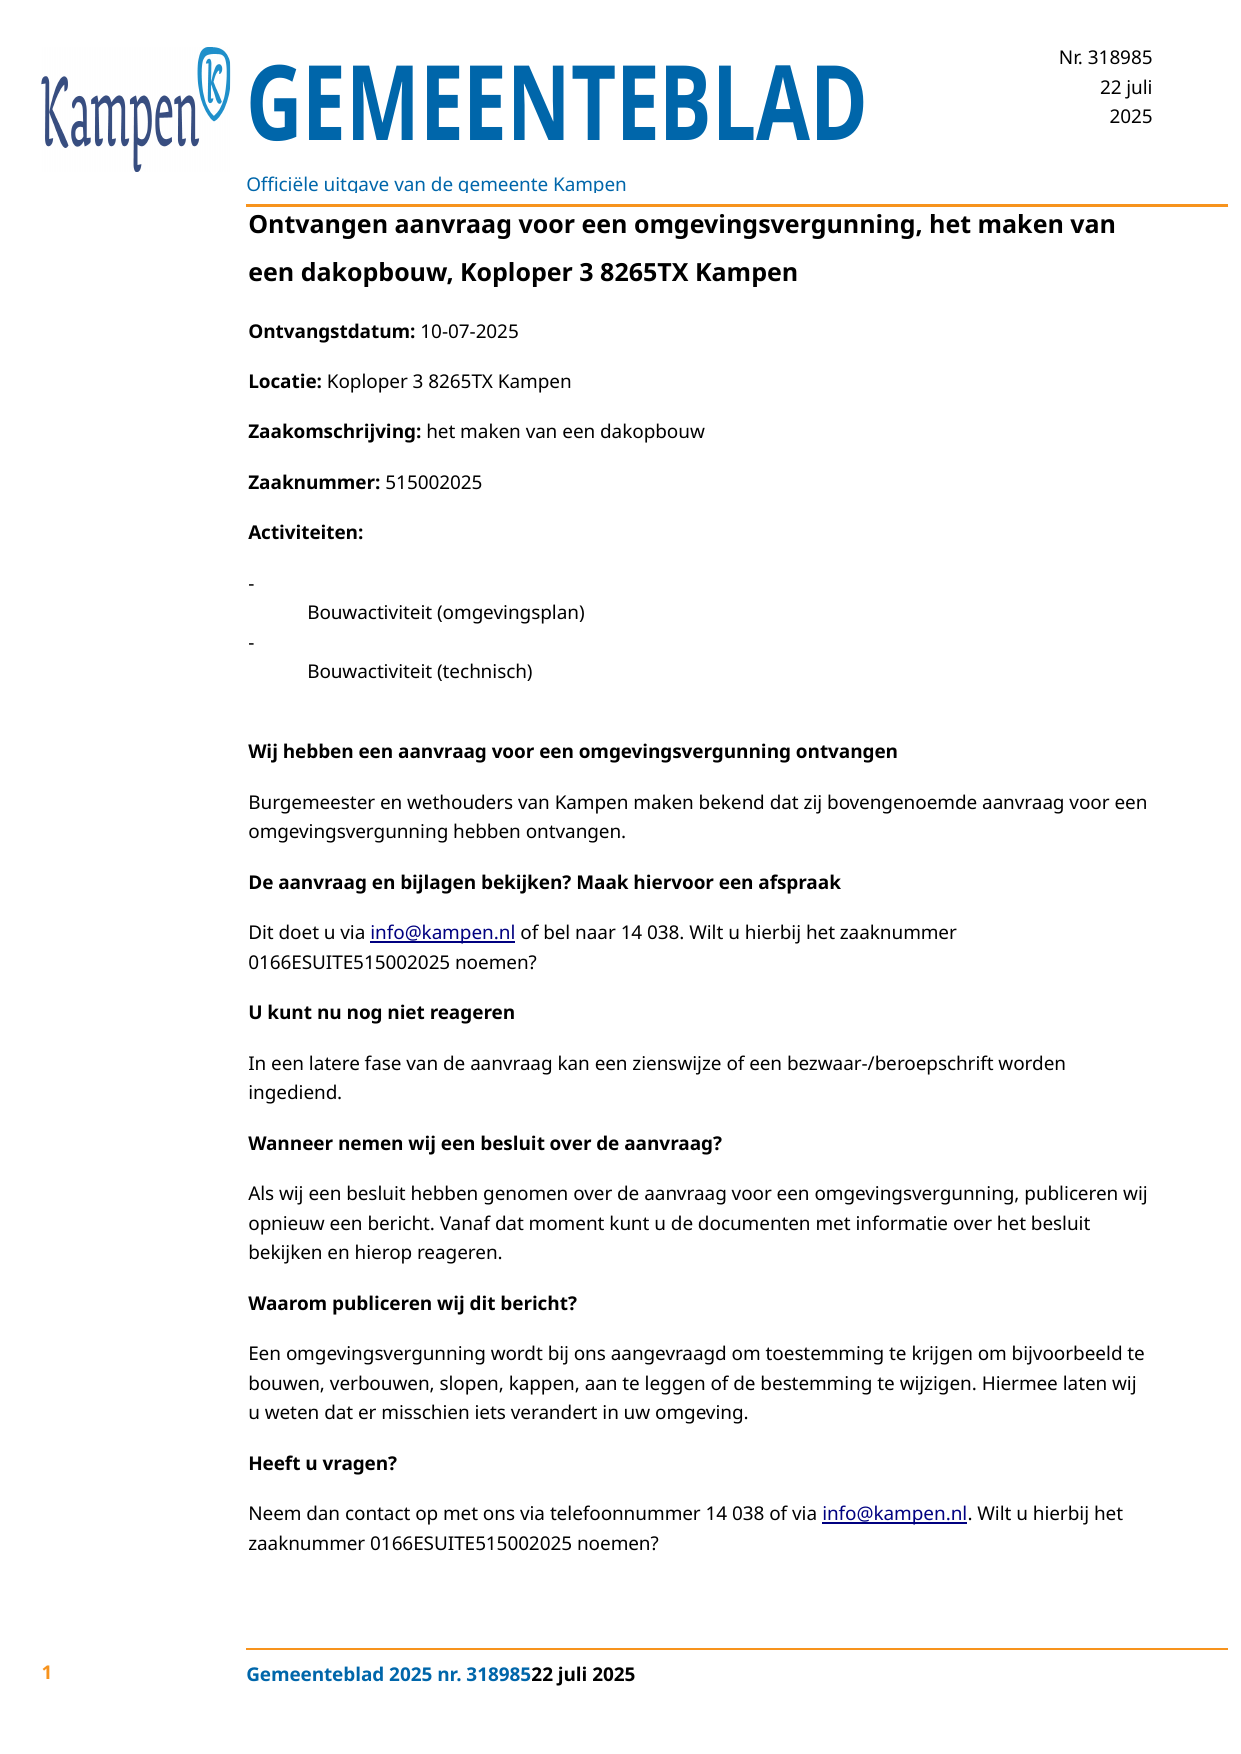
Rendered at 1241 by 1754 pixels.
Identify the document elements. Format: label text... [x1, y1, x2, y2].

list Bouwactiviteit (technisch) [248, 659, 1152, 684]
text Een omgevingsvergunning wordt bij ons aangevraagd om toestemming te krijgen om bijvoorbeeld te bouwen, verbouwen, slopen, kappen, aan te leggen of de bestemming te wijzigen. Hiermee laten wij u weten dat er misschien iets verandert in uw omgeving. [248, 1340, 1152, 1425]
text Ontvangstdatum: 10-07-2025 [248, 318, 1152, 344]
text Als wij een besluit hebben genomen over de aanvraag voor een omgevingsvergunning, publiceren wij opnieuw een bericht. Vanaf dat moment kunt u de documenten met informatie over het besluit bekijken en hierop reageren. [248, 1180, 1152, 1265]
text Wanneer nemen wij een besluit over de aanvraag? [248, 1130, 1152, 1156]
text Ontvangen aanvraag voor een omgevingsvergunning, het maken van een dakopbouw, Koploper 3 8265TX Kampen [248, 207, 1152, 288]
text Wij hebben een aanvraag voor een omgevingsvergunning ontvangen [248, 739, 1152, 764]
text Locatie: Koploper 3 8265TX Kampen [248, 368, 1152, 394]
text Zaaknummer: 515002025 [248, 469, 1152, 495]
text Dit doet u via info@kampen.nl of bel naar 14 038. Wilt u hierbij het zaaknummer 0166ESUITE515002025 noemen? [248, 919, 1152, 975]
text Activiteiten: [248, 519, 1152, 545]
picture [41, 47, 231, 172]
text Heeft u vragen? [248, 1450, 1152, 1476]
text Burgemeester en wethouders van Kampen maken bekend dat zij bovengenoemde aanvraag voor een omgevingsvergunning hebben ontvangen. [248, 789, 1152, 844]
text Neem dan contact op met ons via telefoonnummer 14 038 of via info@kampen.nl. Wilt u hierbij het zaaknummer 0166ESUITE515002025 noemen? [248, 1500, 1152, 1556]
text U kunt nu nog niet reageren [248, 999, 1152, 1025]
text Zaakomschrijving: het maken van een dakopbouw [248, 419, 1152, 444]
text Waarom publiceren wij dit bericht? [248, 1290, 1152, 1316]
list Bouwactiviteit (omgevingsplan) [248, 599, 1152, 625]
text De aanvraag en bijlagen bekijken? Maak hiervoor een afspraak [248, 869, 1152, 895]
text In een latere fase van de aanvraag kan een zienswijze of een bezwaar-/beroepschrift worden ingediend. [248, 1050, 1152, 1105]
